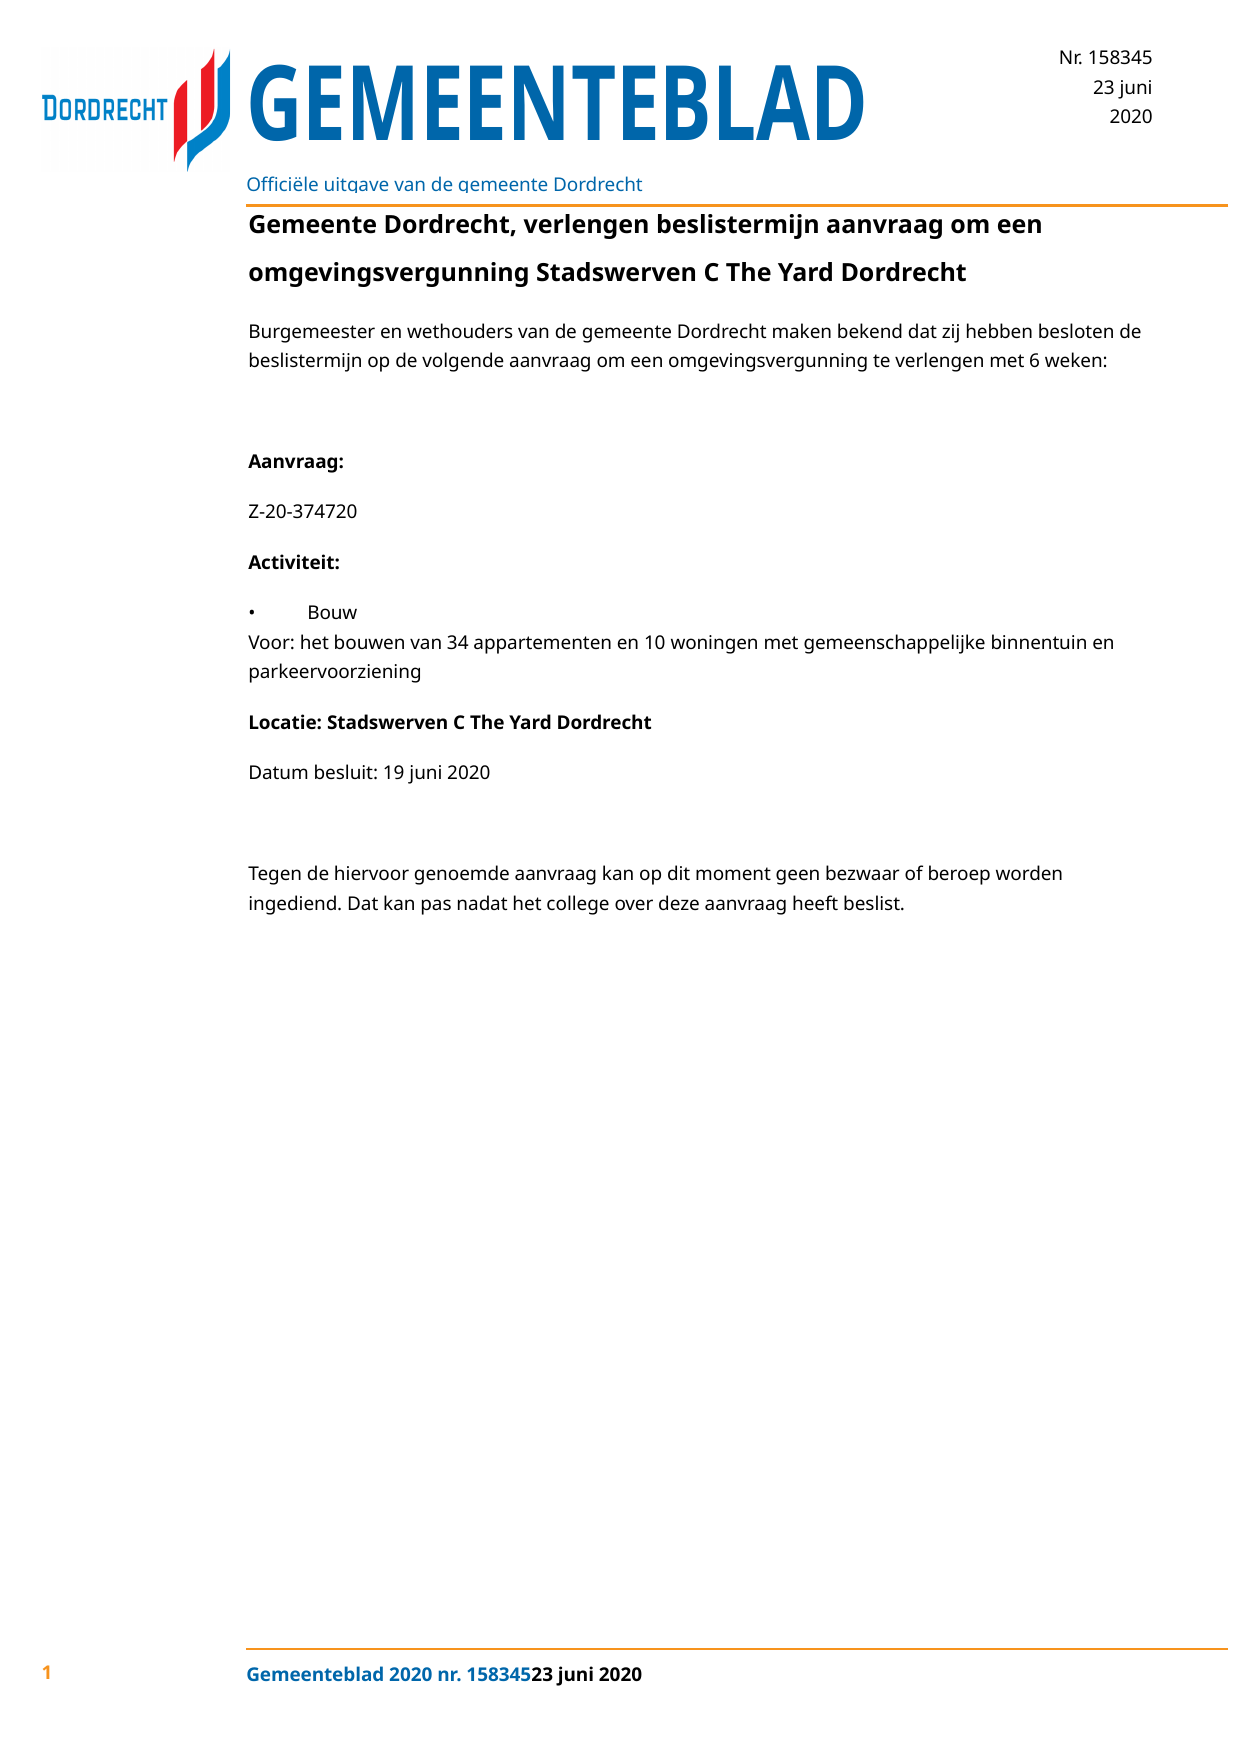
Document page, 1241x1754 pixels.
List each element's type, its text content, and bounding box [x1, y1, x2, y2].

text Locatie: Stadswerven C The Yard Dordrecht [248, 709, 1152, 735]
text Gemeente Dordrecht, verlengen beslistermijn aanvraag om een omgevingsvergunning Stadswerven C The Yard Dordrecht [248, 207, 1152, 288]
text Aanvraag: [248, 448, 1152, 474]
text Burgemeester en wethouders van de gemeente Dordrecht maken bekend dat zij hebben besloten de beslistermijn op de volgende aanvraag om een omgevingsvergunning te verlengen met 6 weken: [248, 318, 1152, 373]
text Voor: het bouwen van 34 appartementen en 10 woningen met gemeenschappelijke binnentuin en parkeervoorziening [248, 629, 1152, 684]
text Tegen de hiervoor genoemde aanvraag kan op dit moment geen bezwaar of beroep worden ingediend. Dat kan pas nadat het college over deze aanvraag heeft beslist. [248, 860, 1152, 916]
text Datum besluit: 19 juni 2020 [248, 759, 1152, 785]
text Z-20-374720 [248, 499, 1152, 524]
list Bouw [248, 599, 1152, 625]
text Activiteit: [248, 549, 1152, 575]
picture [41, 47, 231, 172]
